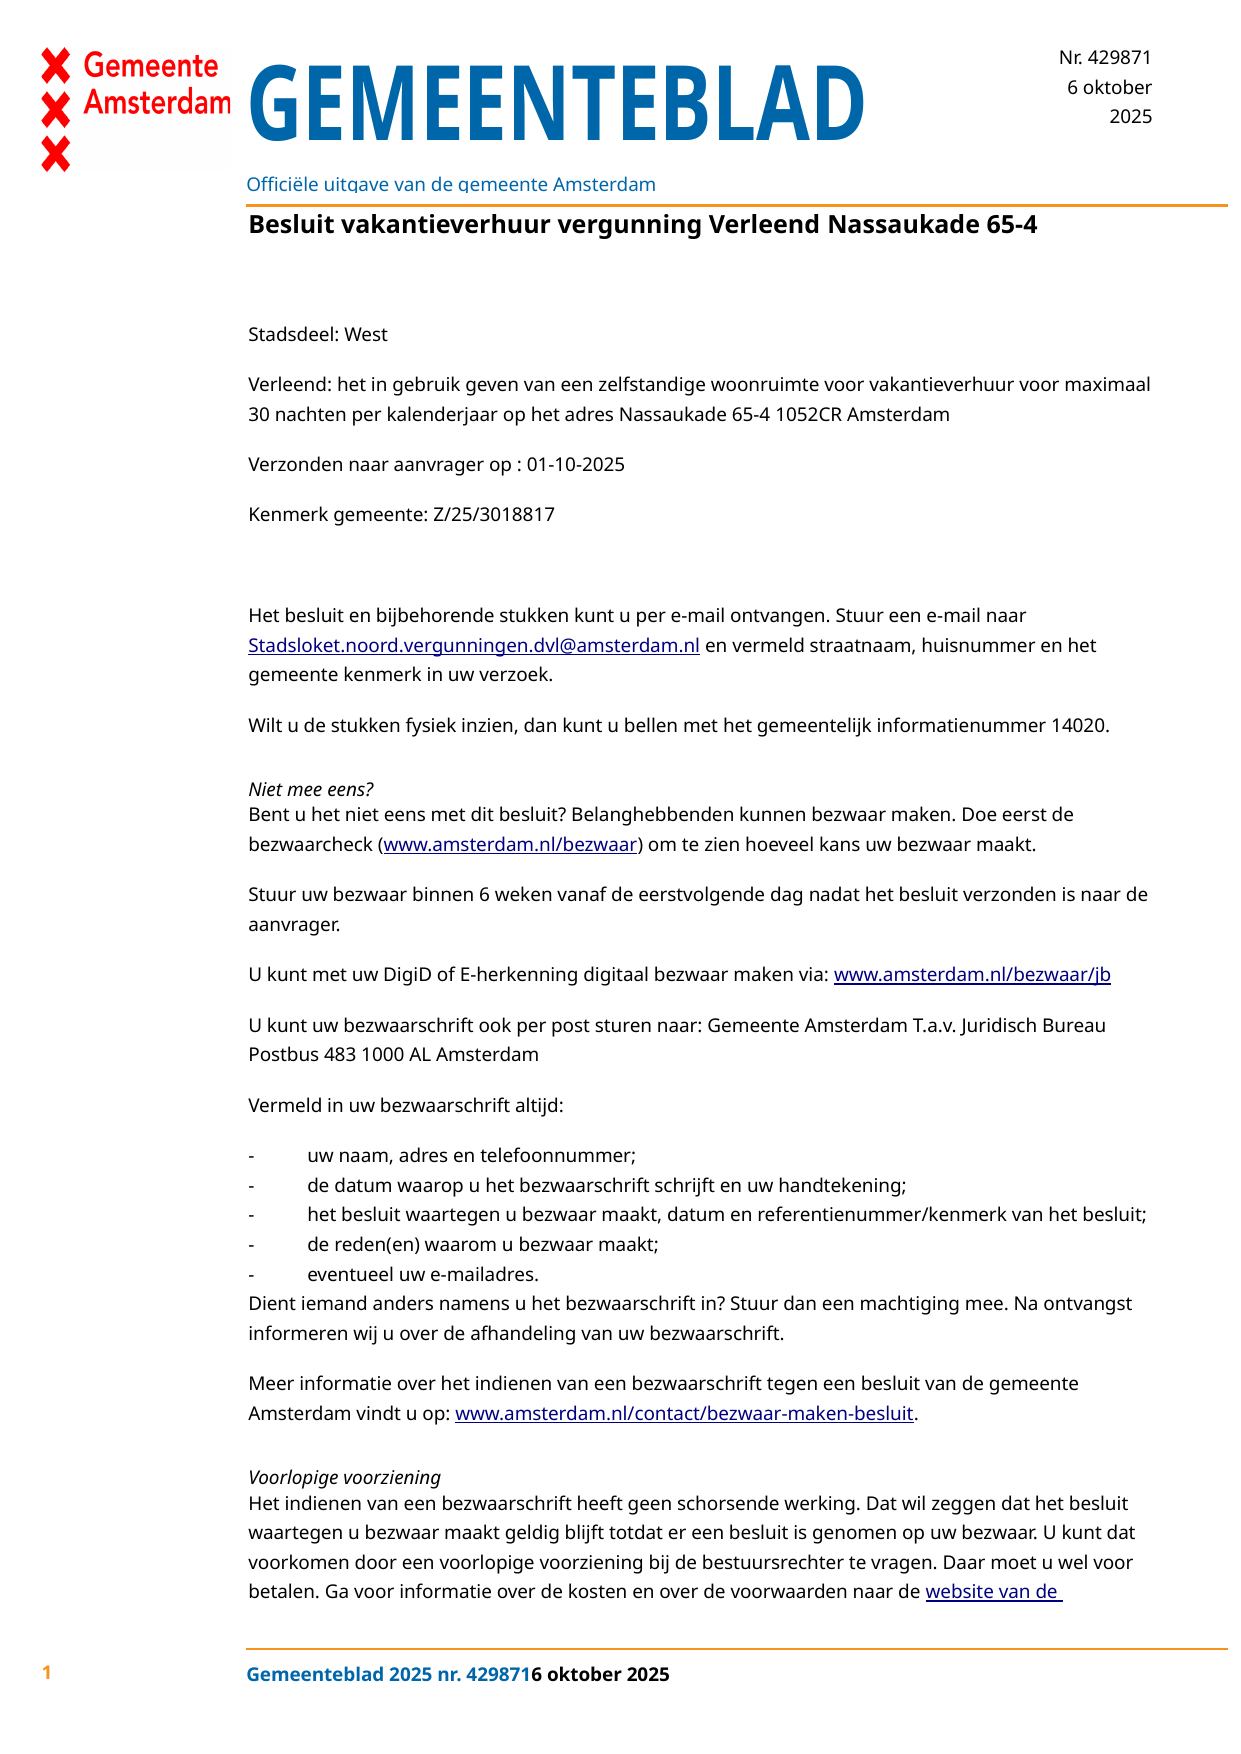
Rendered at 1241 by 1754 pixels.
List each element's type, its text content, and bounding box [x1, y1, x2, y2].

text Het besluit en bijbehorende stukken kunt u per e-mail ontvangen. Stuur een e-mail naar Stadsloket.noord.vergunningen.dvl@amsterdam.nl en vermeld straatnaam, huisnummer en het gemeente kenmerk in uw verzoek. [248, 602, 1152, 687]
text Vermeld in uw bezwaarschrift altijd: [248, 1092, 1152, 1118]
text Kenmerk gemeente: Z/25/3018817 [248, 502, 1152, 527]
text Stadsdeel: West [248, 321, 1152, 346]
text Dient iemand anders namens u het bezwaarschrift in? Stuur dan een machtiging mee. Na ontvangst informeren wij u over de afhandeling van uw bezwaarschrift. [248, 1290, 1152, 1346]
list de datum waarop u het bezwaarschrift schrijft en uw handtekening; [248, 1172, 1152, 1198]
list eventueel uw e-mailadres. [248, 1261, 1152, 1287]
text Besluit vakantieverhuur vergunning Verleend Nassaukade 65-4 [248, 207, 1152, 241]
text Verzonden naar aanvrager op : 01-10-2025 [248, 451, 1152, 477]
text U kunt met uw DigiD of E-herkenning digitaal bezwaar maken via: www.amsterdam.nl/bezwaar/jb [248, 962, 1152, 987]
picture [41, 47, 231, 172]
text Meer informatie over het indienen van een bezwaarschrift tegen een besluit van de gemeente Amsterdam vindt u op: www.amsterdam.nl/contact/bezwaar-maken-besluit. [248, 1370, 1152, 1426]
text U kunt uw bezwaarschrift ook per post sturen naar: Gemeente Amsterdam T.a.v. Juridisch Bureau Postbus 483 1000 AL Amsterdam [248, 1012, 1152, 1067]
text Wilt u de stukken fysiek inzien, dan kunt u bellen met het gemeentelijk informatienummer 14020. [248, 712, 1152, 738]
list de reden(en) waarom u bezwaar maakt; [248, 1231, 1152, 1257]
text Niet mee eens? [248, 776, 1152, 802]
text Verleend: het in gebruik geven van een zelfstandige woonruimte voor vakantieverhuur voor maximaal 30 nachten per kalenderjaar op het adres Nassaukade 65-4 1052CR Amsterdam [248, 371, 1152, 426]
text Stuur uw bezwaar binnen 6 weken vanaf de eerstvolgende dag nadat het besluit verzonden is naar de aanvrager. [248, 882, 1152, 937]
list uw naam, adres en telefoonnummer; [248, 1142, 1152, 1168]
list het besluit waartegen u bezwaar maakt, datum en referentienummer/kenmerk van het besluit; [248, 1202, 1152, 1227]
text Bent u het niet eens met dit besluit? Belanghebbenden kunnen bezwaar maken. Doe eerst de bezwaarcheck (www.amsterdam.nl/bezwaar) om te zien hoeveel kans uw bezwaar maakt. [248, 802, 1152, 857]
text Voorlopige voorziening [248, 1464, 1152, 1490]
text Het indienen van een bezwaarschrift heeft geen schorsende werking. Dat wil zeggen dat het besluit waartegen u bezwaar maakt geldig blijft totdat er een besluit is genomen op uw bezwaar. U kunt dat voorkomen door een voorlopige voorziening bij de bestuursrechter te vragen. Daar moet u wel voor betalen. Ga voor informatie over de kosten en over de voorwaarden naar de website van de [248, 1490, 1152, 1604]
